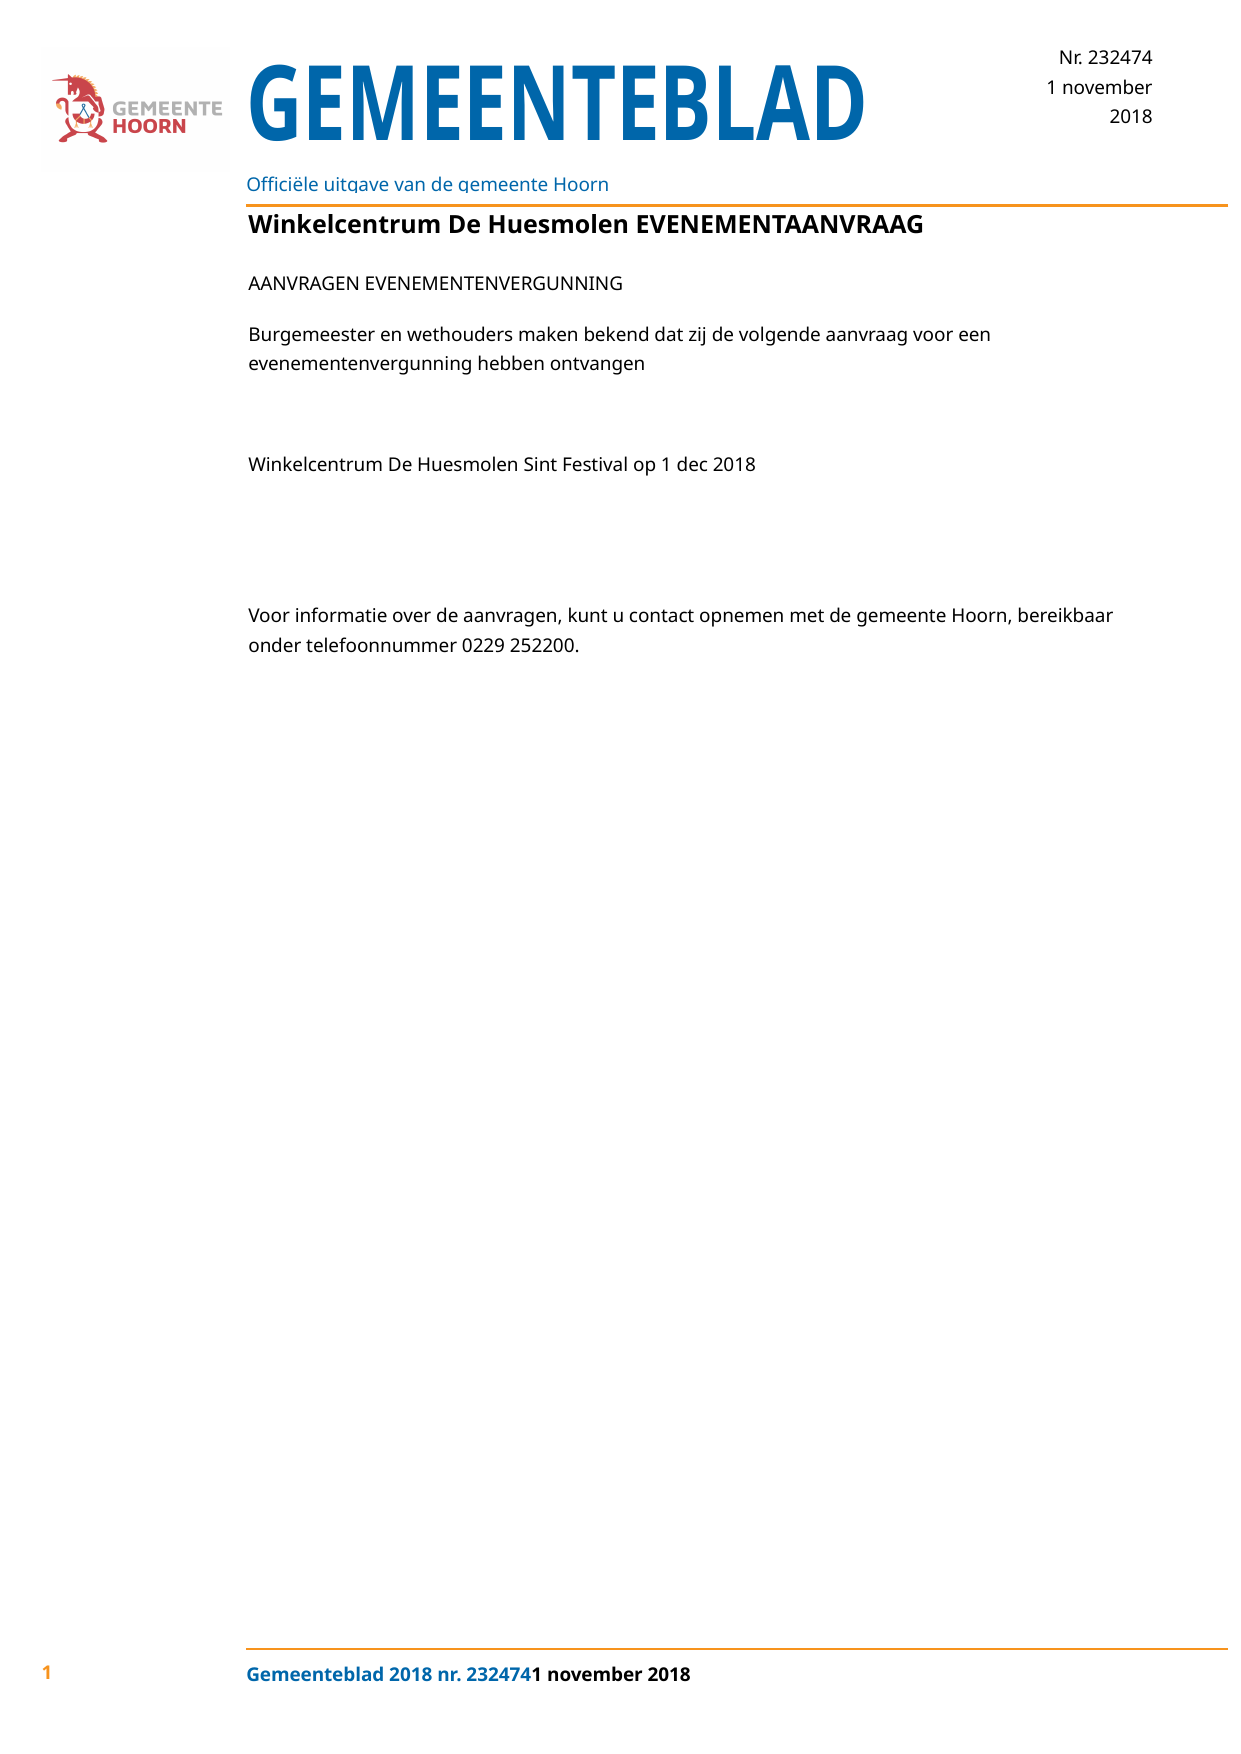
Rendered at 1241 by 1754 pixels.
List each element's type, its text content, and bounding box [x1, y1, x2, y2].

text Winkelcentrum De Huesmolen Sint Festival op 1 dec 2018 [248, 451, 1152, 477]
text Burgemeester en wethouders maken bekend dat zij de volgende aanvraag voor een evenementenvergunning hebben ontvangen [248, 321, 1152, 376]
picture [41, 47, 231, 172]
text Voor informatie over de aanvragen, kunt u contact opnemen met de gemeente Hoorn, bereikbaar onder telefoonnummer 0229 252200. [248, 602, 1152, 658]
text AANVRAGEN EVENEMENTENVERGUNNING [248, 270, 1152, 296]
text Winkelcentrum De Huesmolen EVENEMENTAANVRAAG [248, 207, 1152, 241]
